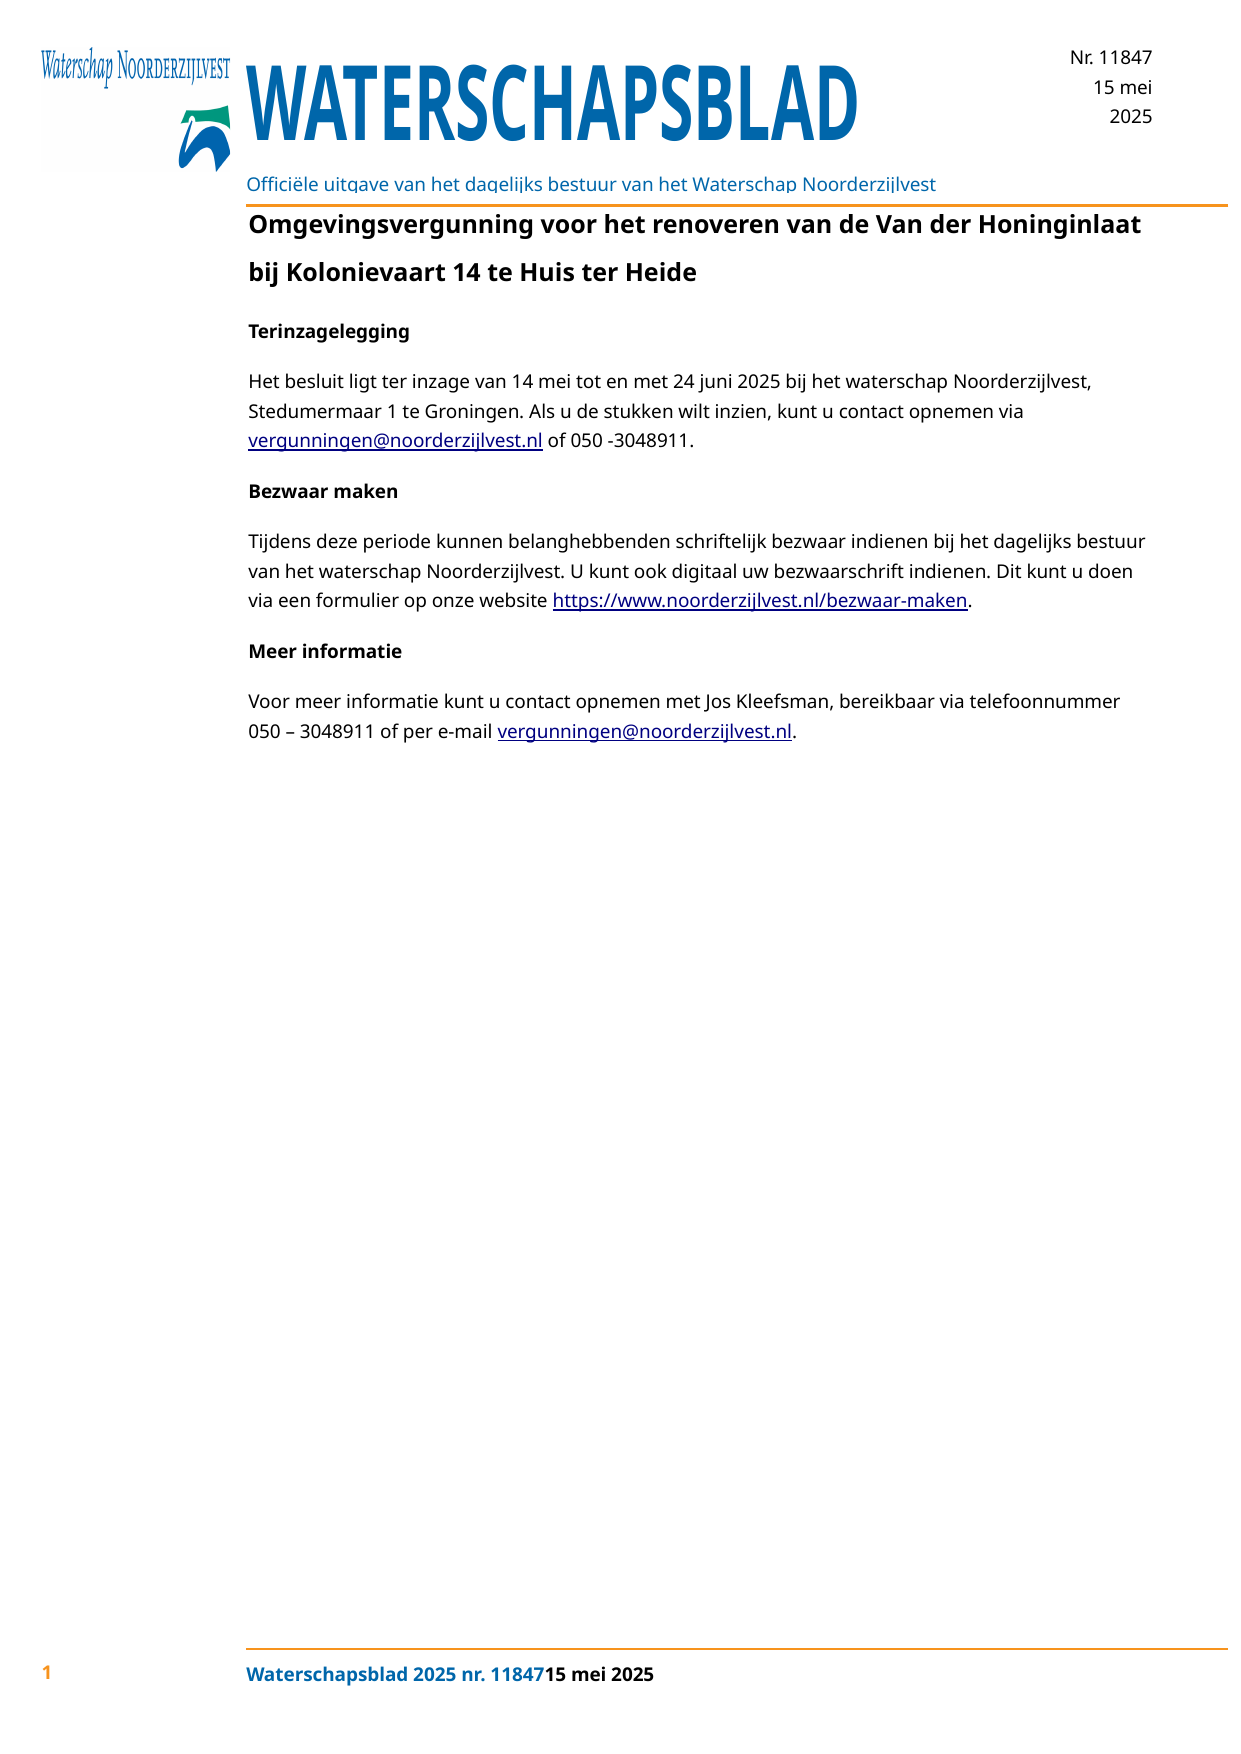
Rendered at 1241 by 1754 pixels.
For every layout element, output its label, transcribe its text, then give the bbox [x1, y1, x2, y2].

picture [41, 47, 231, 172]
text Meer informatie [248, 638, 1152, 664]
text Terinzagelegging [248, 318, 1152, 344]
text Tijdens deze periode kunnen belanghebbenden schriftelijk bezwaar indienen bij het dagelijks bestuur van het waterschap Noorderzijlvest. U kunt ook digitaal uw bezwaarschrift indienen. Dit kunt u doen via een formulier op onze website https://www.noorderzijlvest.nl/bezwaar-maken. [248, 528, 1152, 613]
text Bezwaar maken [248, 478, 1152, 504]
text Het besluit ligt ter inzage van 14 mei tot en met 24 juni 2025 bij het waterschap Noorderzijlvest, Stedumermaar 1 te Groningen. Als u de stukken wilt inzien, kunt u contact opnemen via vergunningen@noorderzijlvest.nl of 050 -3048911. [248, 368, 1152, 453]
text Voor meer informatie kunt u contact opnemen met Jos Kleefsman, bereikbaar via telefoonnummer 050 – 3048911 of per e-mail vergunningen@noorderzijlvest.nl. [248, 688, 1152, 744]
text Omgevingsvergunning voor het renoveren van de Van der Honinginlaat bij Kolonievaart 14 te Huis ter Heide [248, 207, 1152, 288]
